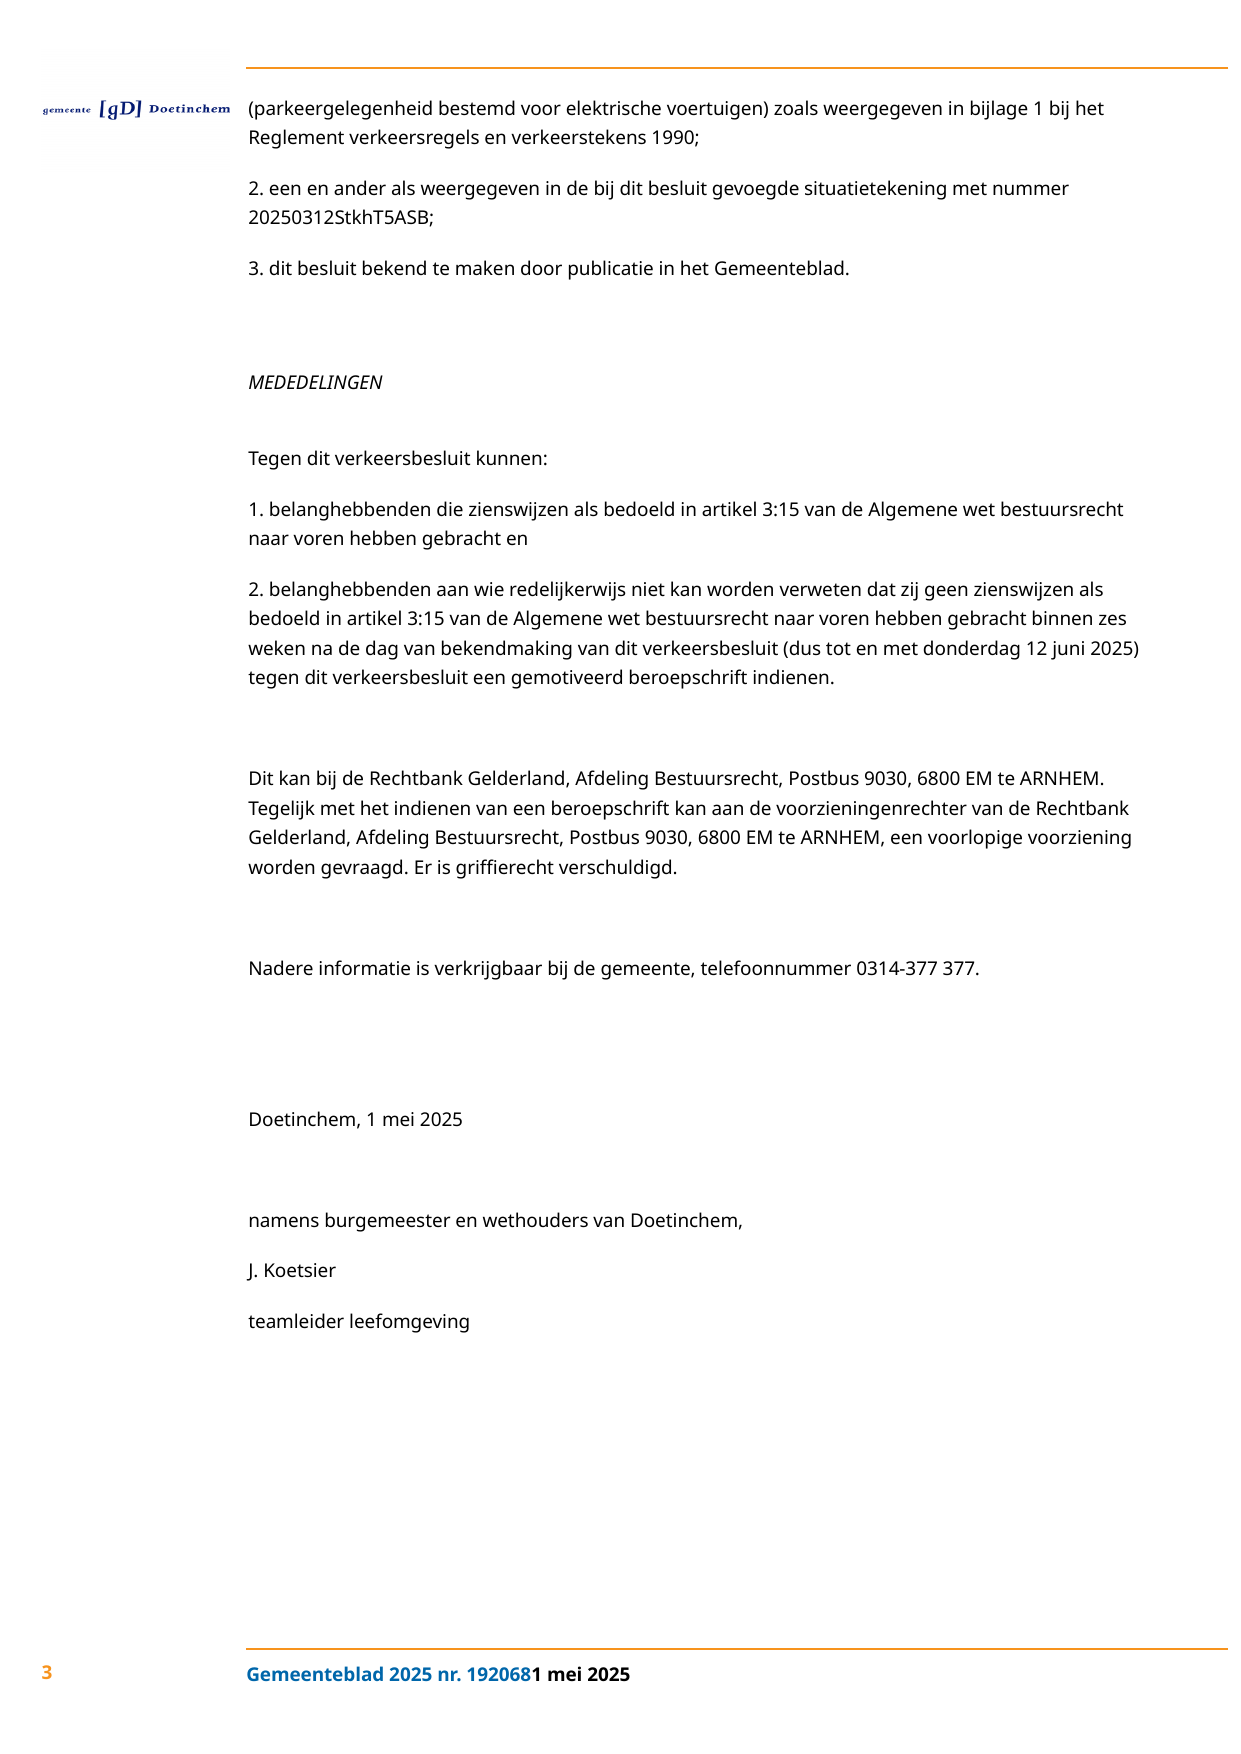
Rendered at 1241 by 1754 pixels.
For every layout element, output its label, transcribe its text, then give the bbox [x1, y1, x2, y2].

picture [41, 47, 231, 172]
text 2. belanghebbenden aan wie redelijkerwijs niet kan worden verweten dat zij geen zienswijzen als bedoeld in artikel 3:15 van de Algemene wet bestuursrecht naar voren hebben gebracht binnen zes weken na de dag van bekendmaking van dit verkeersbesluit (dus tot en met donderdag 12 juni 2025) tegen dit verkeersbesluit een gemotiveerd beroepschrift indienen. [248, 576, 1152, 690]
text 2. een en ander als weergegeven in de bij dit besluit gevoegde situatietekening met nummer 20250312StkhT5ASB; [248, 175, 1152, 230]
text 1. belanghebbenden die zienswijzen als bedoeld in artikel 3:15 van de Algemene wet bestuursrecht naar voren hebben gebracht en [248, 496, 1152, 551]
text Doetinchem, 1 mei 2025 [248, 1106, 1152, 1132]
text teamleider leefomgeving [248, 1308, 1152, 1333]
text J. Koetsier [248, 1257, 1152, 1283]
text (parkeergelegenheid bestemd voor elektrische voertuigen) zoals weergegeven in bijlage 1 bij het Reglement verkeersregels en verkeerstekens 1990; [248, 95, 1152, 150]
text Nadere informatie is verkrijgbaar bij de gemeente, telefoonnummer 0314-377 377. [248, 955, 1152, 981]
text Dit kan bij de Rechtbank Gelderland, Afdeling Bestuursrecht, Postbus 9030, 6800 EM te ARNHEM. Tegelijk met het indienen van een beroepschrift kan aan de voorzieningenrechter van de Rechtbank Gelderland, Afdeling Bestuursrecht, Postbus 9030, 6800 EM te ARNHEM, een voorlopige voorziening worden gevraagd. Er is griffierecht verschuldigd. [248, 765, 1152, 880]
text Tegen dit verkeersbesluit kunnen: [248, 445, 1152, 471]
text 3. dit besluit bekend te maken door publicatie in het Gemeenteblad. [248, 255, 1152, 281]
text MEDEDELINGEN [248, 369, 1152, 395]
text namens burgemeester en wethouders van Doetinchem, [248, 1207, 1152, 1233]
